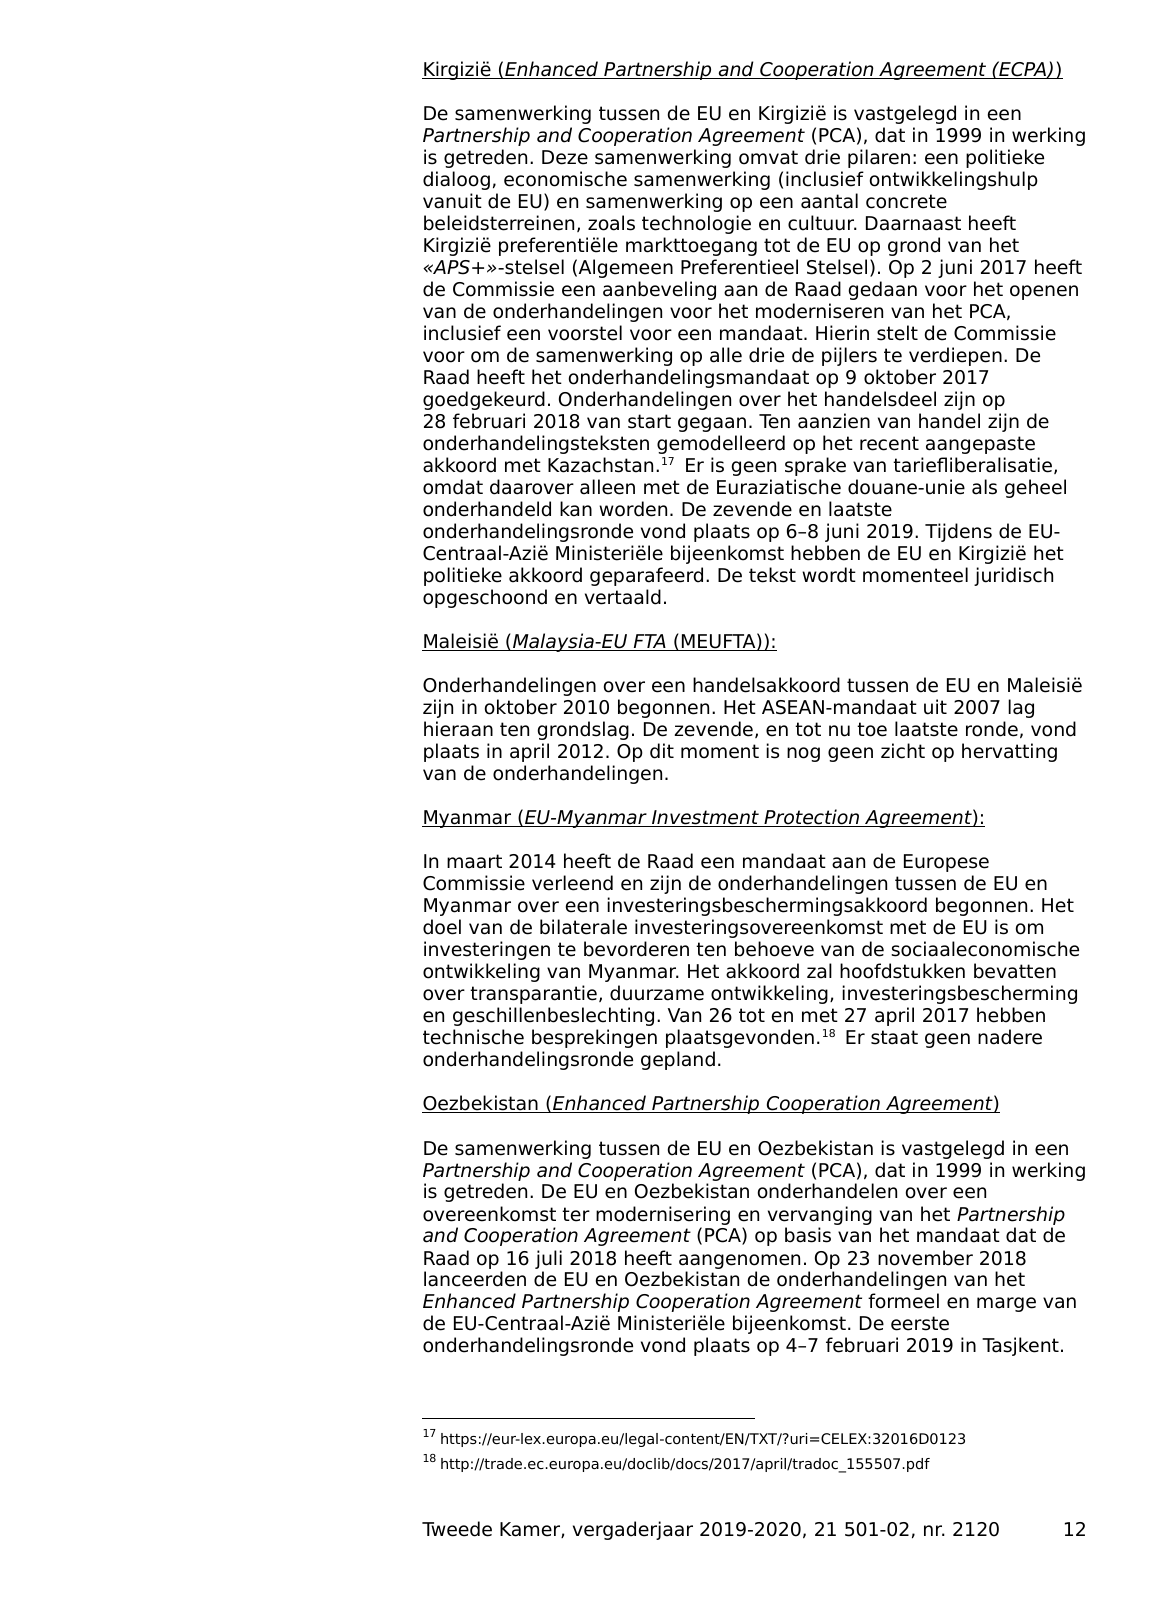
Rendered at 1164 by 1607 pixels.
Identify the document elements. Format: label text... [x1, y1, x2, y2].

subtitle Myanmar (EU-Myanmar Investment Protection Agreement): [422, 807, 1087, 829]
text De samenwerking tussen de EU en Kirgizië is vastgelegd in een Partnership and Cooperation Agreement (PCA), dat in 1999 in werking is getreden. Deze samenwerking omvat drie pilaren: een politieke dialoog, economische samenwerking (inclusief ontwikkelingshulp vanuit de EU) en samenwerking op een aantal concrete beleidsterreinen, zoals technologie en cultuur. Daarnaast heeft Kirgizië preferentiële markttoegang tot de EU op grond van het «APS+»-stelsel (Algemeen Preferentieel Stelsel). Op 2 juni 2017 heeft de Commissie een aanbeveling aan de Raad gedaan voor het openen van de onderhandelingen voor het moderniseren van het PCA, inclusief een voorstel voor een mandaat. Hierin stelt de Commissie voor om de samenwerking op alle drie de pijlers te verdiepen. De Raad heeft het onderhandelingsmandaat op 9 oktober 2017 goedgekeurd. Onderhandelingen over het handelsdeel zijn op 28 februari 2018 van start gegaan. Ten aanzien van handel zijn de onderhandelingsteksten gemodelleerd op het recent aangepaste akkoord met Kazachstan. Er is geen sprake van tariefliberalisatie, omdat daarover alleen met de Euraziatische douane-unie als geheel onderhandeld kan worden. De zevende en laatste onderhandelingsronde vond plaats op 6–8 juni 2019. Tijdens de EU-Centraal-Azië Ministeriële bijeenkomst hebben de EU en Kirgizië het politieke akkoord geparafeerd. De tekst wordt momenteel juridisch opgeschoond en vertaald. [422, 103, 1087, 609]
text In maart 2014 heeft de Raad een mandaat aan de Europese Commissie verleend en zijn de onderhandelingen tussen de EU en Myanmar over een investeringsbeschermingsakkoord begonnen. Het doel van de bilaterale investeringsovereenkomst met de EU is om investeringen te bevorderen ten behoeve van de sociaaleconomische ontwikkeling van Myanmar. Het akkoord zal hoofdstukken bevatten over transparantie, duurzame ontwikkeling, investeringsbescherming en geschillenbeslechting. Van 26 tot en met 27 april 2017 hebben technische besprekingen plaatsgevonden. Er staat geen nadere onderhandelingsronde gepland. [422, 851, 1087, 1071]
text http://trade.ec.europa.eu/doclib/docs/2017/april/tradoc_155507.pdf [422, 1452, 1087, 1474]
subtitle Kirgizië (Enhanced Partnership and Cooperation Agreement (ECPA)) [422, 59, 1087, 81]
text https://eur-lex.europa.eu/legal-content/EN/TXT/?uri=CELEX:32016D0123 [422, 1427, 1087, 1449]
text Onderhandelingen over een handelsakkoord tussen de EU en Maleisië zijn in oktober 2010 begonnen. Het ASEAN-mandaat uit 2007 lag hieraan ten grondslag. De zevende, en tot nu toe laatste ronde, vond plaats in april 2012. Op dit moment is nog geen zicht op hervatting van de onderhandelingen. [422, 675, 1087, 785]
subtitle Oezbekistan (Enhanced Partnership Cooperation Agreement) [422, 1093, 1087, 1115]
text De samenwerking tussen de EU en Oezbekistan is vastgelegd in een Partnership and Cooperation Agreement (PCA), dat in 1999 in werking is getreden. De EU en Oezbekistan onderhandelen over een overeenkomst ter modernisering en vervanging van het Partnership and Cooperation Agreement (PCA) op basis van het mandaat dat de Raad op 16 juli 2018 heeft aangenomen. Op 23 november 2018 lanceerden de EU en Oezbekistan de onderhandelingen van het Enhanced Partnership Cooperation Agreement formeel en marge van de EU-Centraal-Azië Ministeriële bijeenkomst. De eerste onderhandelingsronde vond plaats op 4–7 februari 2019 in Tasjkent. [422, 1137, 1087, 1357]
subtitle Maleisië (Malaysia-EU FTA (MEUFTA)): [422, 631, 1087, 653]
